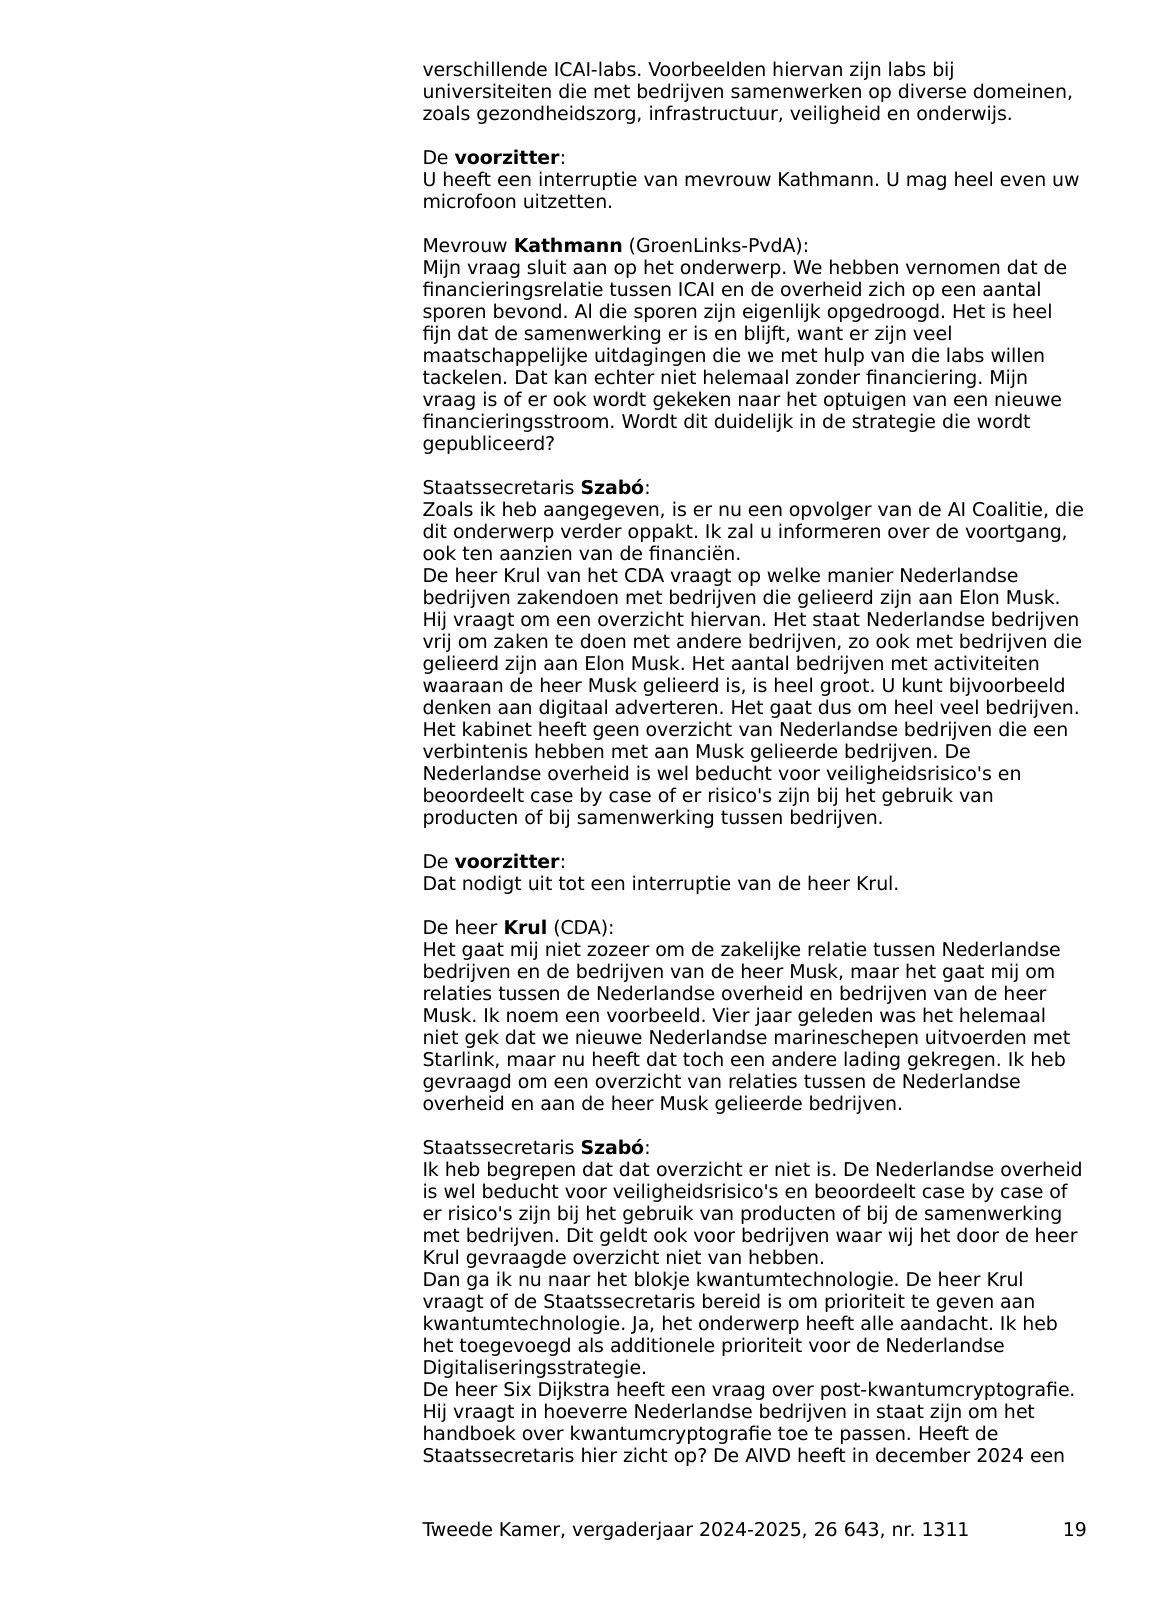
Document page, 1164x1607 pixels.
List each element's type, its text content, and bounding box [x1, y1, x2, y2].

text Mevrouw Kathmann (GroenLinks-PvdA): [422, 235, 1087, 257]
text Staatssecretaris Szabó: [422, 477, 1087, 499]
text Staatssecretaris Szabó: [422, 1137, 1087, 1159]
text verschillende ICAI-labs. Voorbeelden hiervan zijn labs bij universiteiten die met bedrijven samenwerken op diverse domeinen, zoals gezondheidszorg, infrastructuur, veiligheid en onderwijs. [422, 59, 1087, 125]
text De voorzitter: [422, 147, 1087, 169]
text Mijn vraag sluit aan op het onderwerp. We hebben vernomen dat de financieringsrelatie tussen ICAI en de overheid zich op een aantal sporen bevond. Al die sporen zijn eigenlijk opgedroogd. Het is heel fijn dat de samenwerking er is en blijft, want er zijn veel maatschappelijke uitdagingen die we met hulp van die labs willen tackelen. Dat kan echter niet helemaal zonder financiering. Mijn vraag is of er ook wordt gekeken naar het optuigen van een nieuwe financieringsstroom. Wordt dit duidelijk in de strategie die wordt gepubliceerd? [422, 257, 1087, 455]
text De voorzitter: [422, 851, 1087, 873]
text De heer Krul van het CDA vraagt op welke manier Nederlandse bedrijven zakendoen met bedrijven die gelieerd zijn aan Elon Musk. Hij vraagt om een overzicht hiervan. Het staat Nederlandse bedrijven vrij om zaken te doen met andere bedrijven, zo ook met bedrijven die gelieerd zijn aan Elon Musk. Het aantal bedrijven met activiteiten waaraan de heer Musk gelieerd is, is heel groot. U kunt bijvoorbeeld denken aan digitaal adverteren. Het gaat dus om heel veel bedrijven. Het kabinet heeft geen overzicht van Nederlandse bedrijven die een verbintenis hebben met aan Musk gelieerde bedrijven. De Nederlandse overheid is wel beducht voor veiligheidsrisico's en beoordeelt case by case of er risico's zijn bij het gebruik van producten of bij samenwerking tussen bedrijven. [422, 565, 1087, 829]
text Dan ga ik nu naar het blokje kwantumtechnologie. De heer Krul vraagt of de Staatssecretaris bereid is om prioriteit te geven aan kwantumtechnologie. Ja, het onderwerp heeft alle aandacht. Ik heb het toegevoegd als additionele prioriteit voor de Nederlandse Digitaliseringsstrategie. [422, 1269, 1087, 1379]
text De heer Six Dijkstra heeft een vraag over post-kwantumcryptografie. Hij vraagt in hoeverre Nederlandse bedrijven in staat zijn om het handboek over kwantumcryptografie toe te passen. Heeft de Staatssecretaris hier zicht op? De AIVD heeft in december 2024 een [422, 1379, 1087, 1467]
text Het gaat mij niet zozeer om de zakelijke relatie tussen Nederlandse bedrijven en de bedrijven van de heer Musk, maar het gaat mij om relaties tussen de Nederlandse overheid en bedrijven van de heer Musk. Ik noem een voorbeeld. Vier jaar geleden was het helemaal niet gek dat we nieuwe Nederlandse marineschepen uitvoerden met Starlink, maar nu heeft dat toch een andere lading gekregen. Ik heb gevraagd om een overzicht van relaties tussen de Nederlandse overheid en aan de heer Musk gelieerde bedrijven. [422, 939, 1087, 1115]
text U heeft een interruptie van mevrouw Kathmann. U mag heel even uw microfoon uitzetten. [422, 169, 1087, 213]
text De heer Krul (CDA): [422, 917, 1087, 939]
text Dat nodigt uit tot een interruptie van de heer Krul. [422, 873, 1087, 895]
text Ik heb begrepen dat dat overzicht er niet is. De Nederlandse overheid is wel beducht voor veiligheidsrisico's en beoordeelt case by case of er risico's zijn bij het gebruik van producten of bij de samenwerking met bedrijven. Dit geldt ook voor bedrijven waar wij het door de heer Krul gevraagde overzicht niet van hebben. [422, 1159, 1087, 1269]
text Zoals ik heb aangegeven, is er nu een opvolger van de AI Coalitie, die dit onderwerp verder oppakt. Ik zal u informeren over de voortgang, ook ten aanzien van de financiën. [422, 499, 1087, 565]
